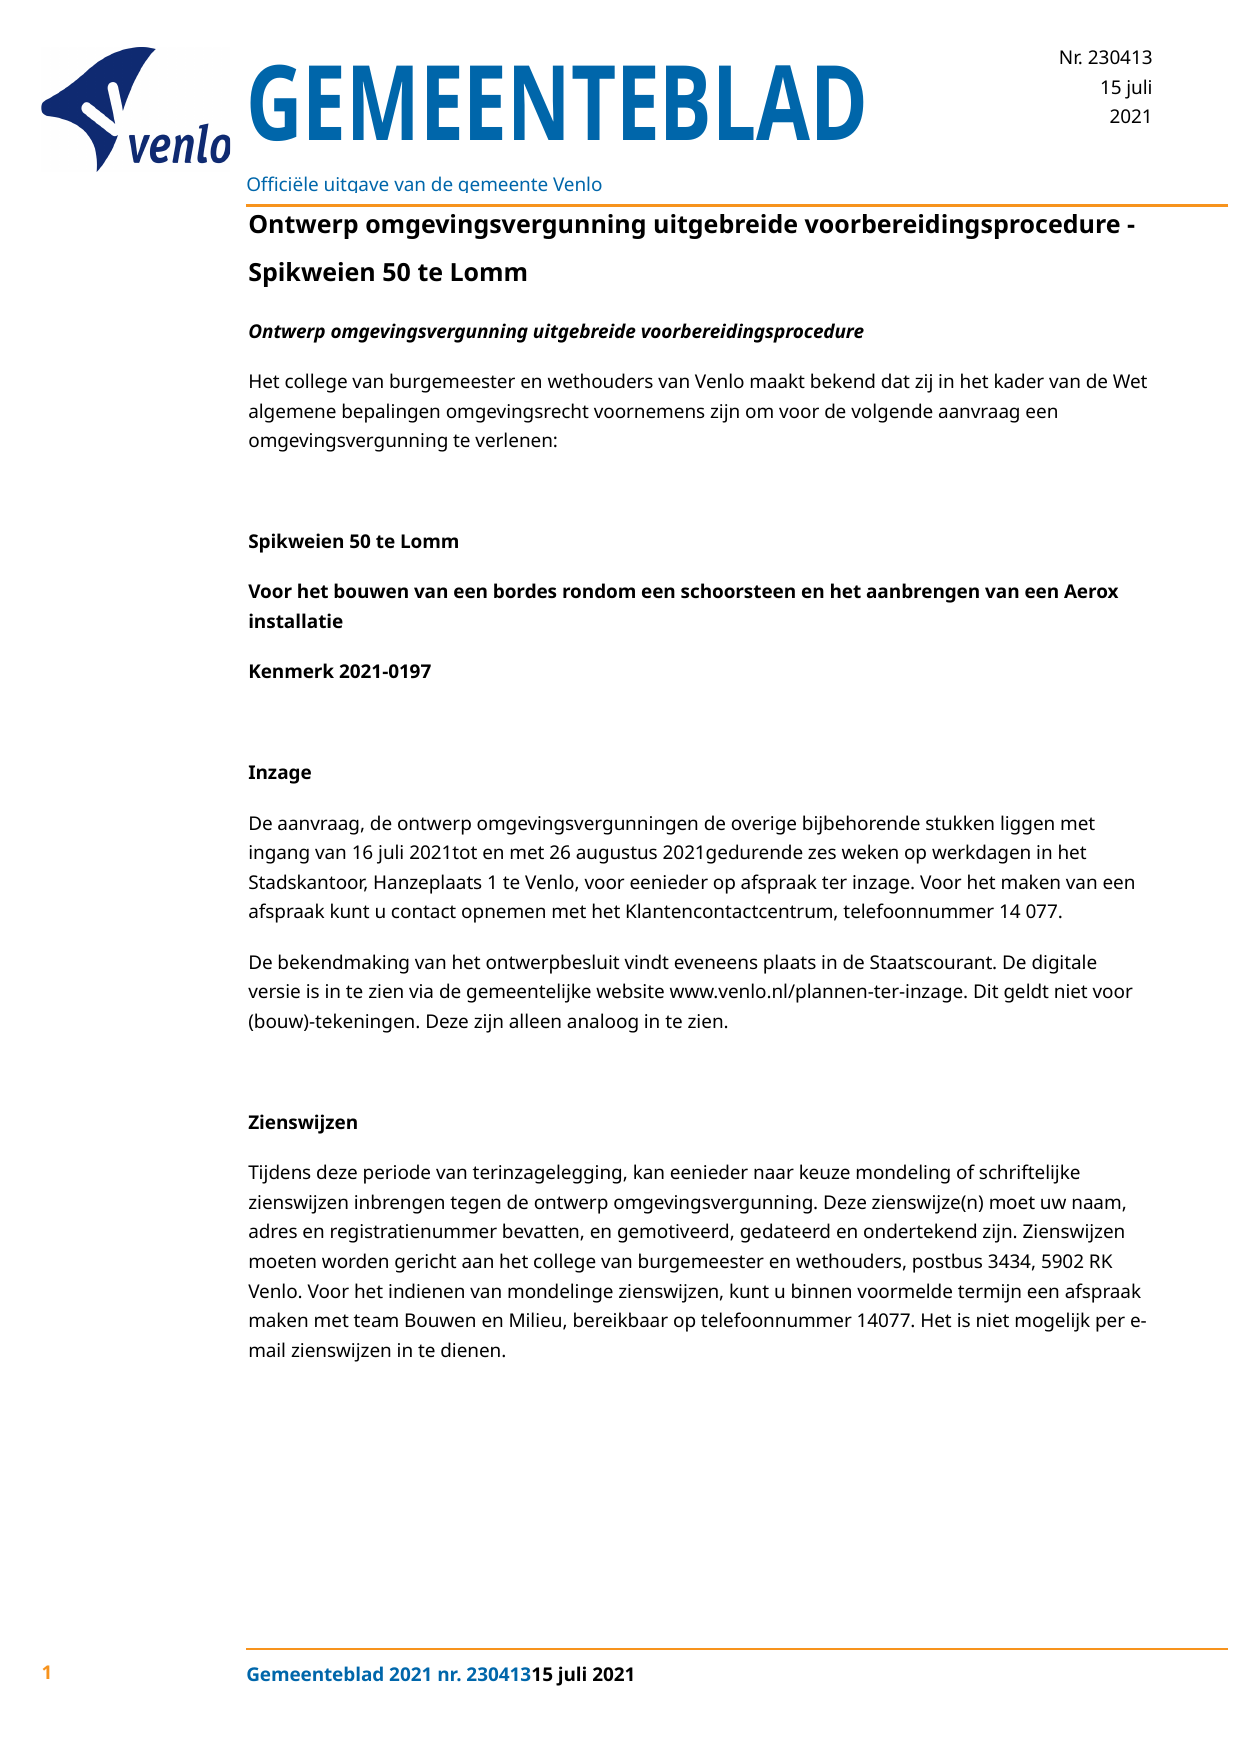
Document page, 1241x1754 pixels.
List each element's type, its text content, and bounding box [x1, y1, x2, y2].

text Ontwerp omgevingsvergunning uitgebreide voorbereidingsprocedure [248, 318, 1152, 344]
text Ontwerp omgevingsvergunning uitgebreide voorbereidingsprocedure - Spikweien 50 te Lomm [248, 207, 1152, 288]
text Zienswijzen [248, 1109, 1152, 1135]
text Tijdens deze periode van terinzagelegging, kan eenieder naar keuze mondeling of schriftelijke zienswijzen inbrengen tegen de ontwerp omgevingsvergunning. Deze zienswijze(n) moet uw naam, adres en registratienummer bevatten, en gemotiveerd, gedateerd en ondertekend zijn. Zienswijzen moeten worden gericht aan het college van burgemeester en wethouders, postbus 3434, 5902 RK Venlo. Voor het indienen van mondelinge zienswijzen, kunt u binnen voormelde termijn een afspraak maken met team Bouwen en Milieu, bereikbaar op telefoonnummer 14077. Het is niet mogelijk per e-mail zienswijzen in te dienen. [248, 1159, 1152, 1363]
picture [41, 47, 231, 172]
text Kenmerk 2021-0197 [248, 659, 1152, 684]
text Inzage [248, 759, 1152, 785]
text Voor het bouwen van een bordes rondom een schoorsteen en het aanbrengen van een Aerox installatie [248, 579, 1152, 634]
text Spikweien 50 te Lomm [248, 528, 1152, 554]
text De aanvraag, de ontwerp omgevingsvergunningen de overige bijbehorende stukken liggen met ingang van 16 juli 2021tot en met 26 augustus 2021gedurende zes weken op werkdagen in het Stadskantoor, Hanzeplaats 1 te Venlo, voor eenieder op afspraak ter inzage. Voor het maken van een afspraak kunt u contact opnemen met het Klantencontactcentrum, telefoonnummer 14 077. [248, 810, 1152, 924]
text De bekendmaking van het ontwerpbesluit vindt eveneens plaats in de Staatscourant. De digitale versie is in te zien via de gemeentelijke website www.venlo.nl/plannen-ter-inzage. Dit geldt niet voor (bouw)-tekeningen. Deze zijn alleen analoog in te zien. [248, 949, 1152, 1034]
text Het college van burgemeester en wethouders van Venlo maakt bekend dat zij in het kader van de Wet algemene bepalingen omgevingsrecht voornemens zijn om voor de volgende aanvraag een omgevingsvergunning te verlenen: [248, 368, 1152, 453]
